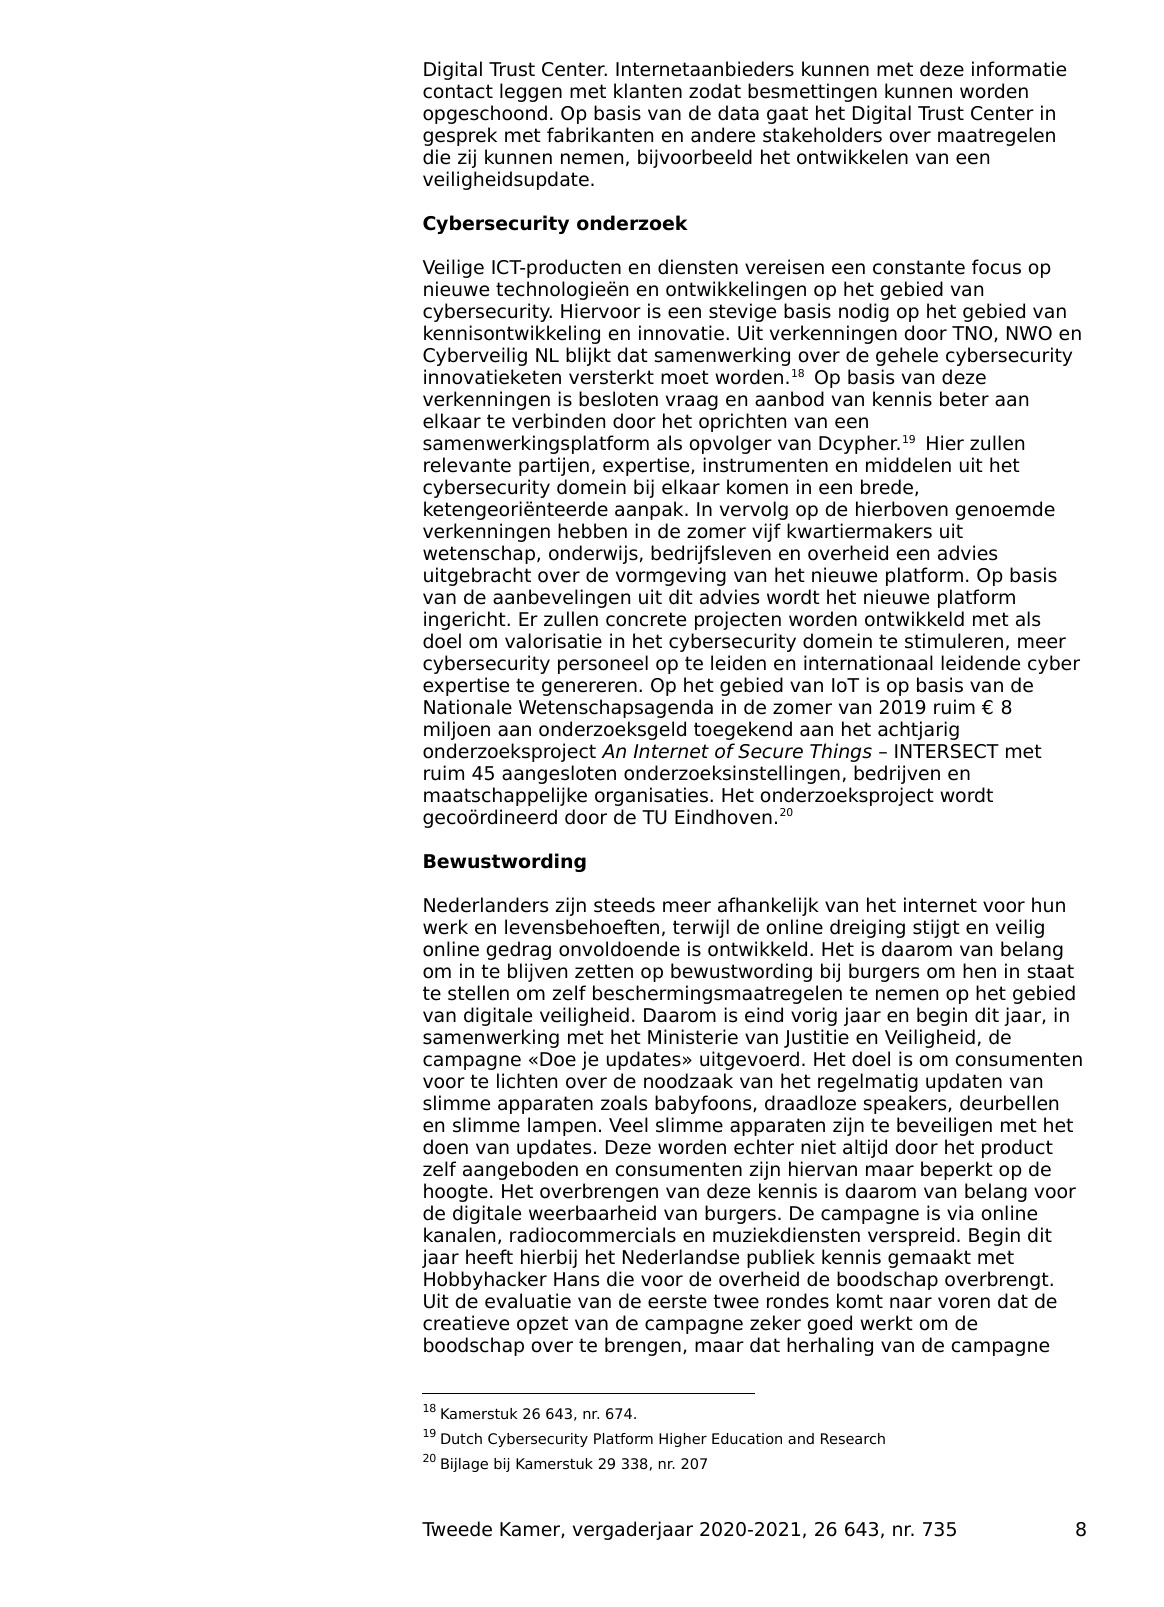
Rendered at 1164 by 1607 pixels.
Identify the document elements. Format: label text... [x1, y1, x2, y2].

subtitle Cybersecurity onderzoek [422, 213, 1087, 235]
text Nederlanders zijn steeds meer afhankelijk van het internet voor hun werk en levensbehoeften, terwijl de online dreiging stijgt en veilig online gedrag onvoldoende is ontwikkeld. Het is daarom van belang om in te blijven zetten op bewustwording bij burgers om hen in staat te stellen om zelf beschermingsmaatregelen te nemen op het gebied van digitale veiligheid. Daarom is eind vorig jaar en begin dit jaar, in samenwerking met het Ministerie van Justitie en Veiligheid, de campagne «Doe je updates» uitgevoerd. Het doel is om consumenten voor te lichten over de noodzaak van het regelmatig updaten van slimme apparaten zoals babyfoons, draadloze speakers, deurbellen en slimme lampen. Veel slimme apparaten zijn te beveiligen met het doen van updates. Deze worden echter niet altijd door het product zelf aangeboden en consumenten zijn hiervan maar beperkt op de hoogte. Het overbrengen van deze kennis is daarom van belang voor de digitale weerbaarheid van burgers. De campagne is via online kanalen, radiocommercials en muziekdiensten verspreid. Begin dit jaar heeft hierbij het Nederlandse publiek kennis gemaakt met Hobbyhacker Hans die voor de overheid de boodschap overbrengt. Uit de evaluatie van de eerste twee rondes komt naar voren dat de creatieve opzet van de campagne zeker goed werkt om de boodschap over te brengen, maar dat herhaling van de campagne [422, 895, 1087, 1357]
text Veilige ICT-producten en diensten vereisen een constante focus op nieuwe technologieën en ontwikkelingen op het gebied van cybersecurity. Hiervoor is een stevige basis nodig op het gebied van kennisontwikkeling en innovatie. Uit verkenningen door TNO, NWO en Cyberveilig NL blijkt dat samenwerking over de gehele cybersecurity innovatieketen versterkt moet worden. Op basis van deze verkenningen is besloten vraag en aanbod van kennis beter aan elkaar te verbinden door het oprichten van een samenwerkingsplatform als opvolger van Dcypher. Hier zullen relevante partijen, expertise, instrumenten en middelen uit het cybersecurity domein bij elkaar komen in een brede, ketengeoriënteerde aanpak. In vervolg op de hierboven genoemde verkenningen hebben in de zomer vijf kwartiermakers uit wetenschap, onderwijs, bedrijfsleven en overheid een advies uitgebracht over de vormgeving van het nieuwe platform. Op basis van de aanbevelingen uit dit advies wordt het nieuwe platform ingericht. Er zullen concrete projecten worden ontwikkeld met als doel om valorisatie in het cybersecurity domein te stimuleren, meer cybersecurity personeel op te leiden en internationaal leidende cyber expertise te genereren. Op het gebied van IoT is op basis van de Nationale Wetenschapsagenda in de zomer van 2019 ruim € 8 miljoen aan onderzoeksgeld toegekend aan het achtjarig onderzoeksproject An Internet of Secure Things – INTERSECT met ruim 45 aangesloten onderzoeksinstellingen, bedrijven en maatschappelijke organisaties. Het onderzoeksproject wordt gecoördineerd door de TU Eindhoven. [422, 257, 1087, 829]
text Dutch Cybersecurity Platform Higher Education and Research [422, 1427, 1087, 1449]
text Kamerstuk 26 643, nr. 674. [422, 1402, 1087, 1424]
text Digital Trust Center. Internetaanbieders kunnen met deze informatie contact leggen met klanten zodat besmettingen kunnen worden opgeschoond. Op basis van de data gaat het Digital Trust Center in gesprek met fabrikanten en andere stakeholders over maatregelen die zij kunnen nemen, bijvoorbeeld het ontwikkelen van een veiligheidsupdate. [422, 59, 1087, 191]
text Bijlage bij Kamerstuk 29 338, nr. 207 [422, 1452, 1087, 1474]
subtitle Bewustwording [422, 851, 1087, 873]
